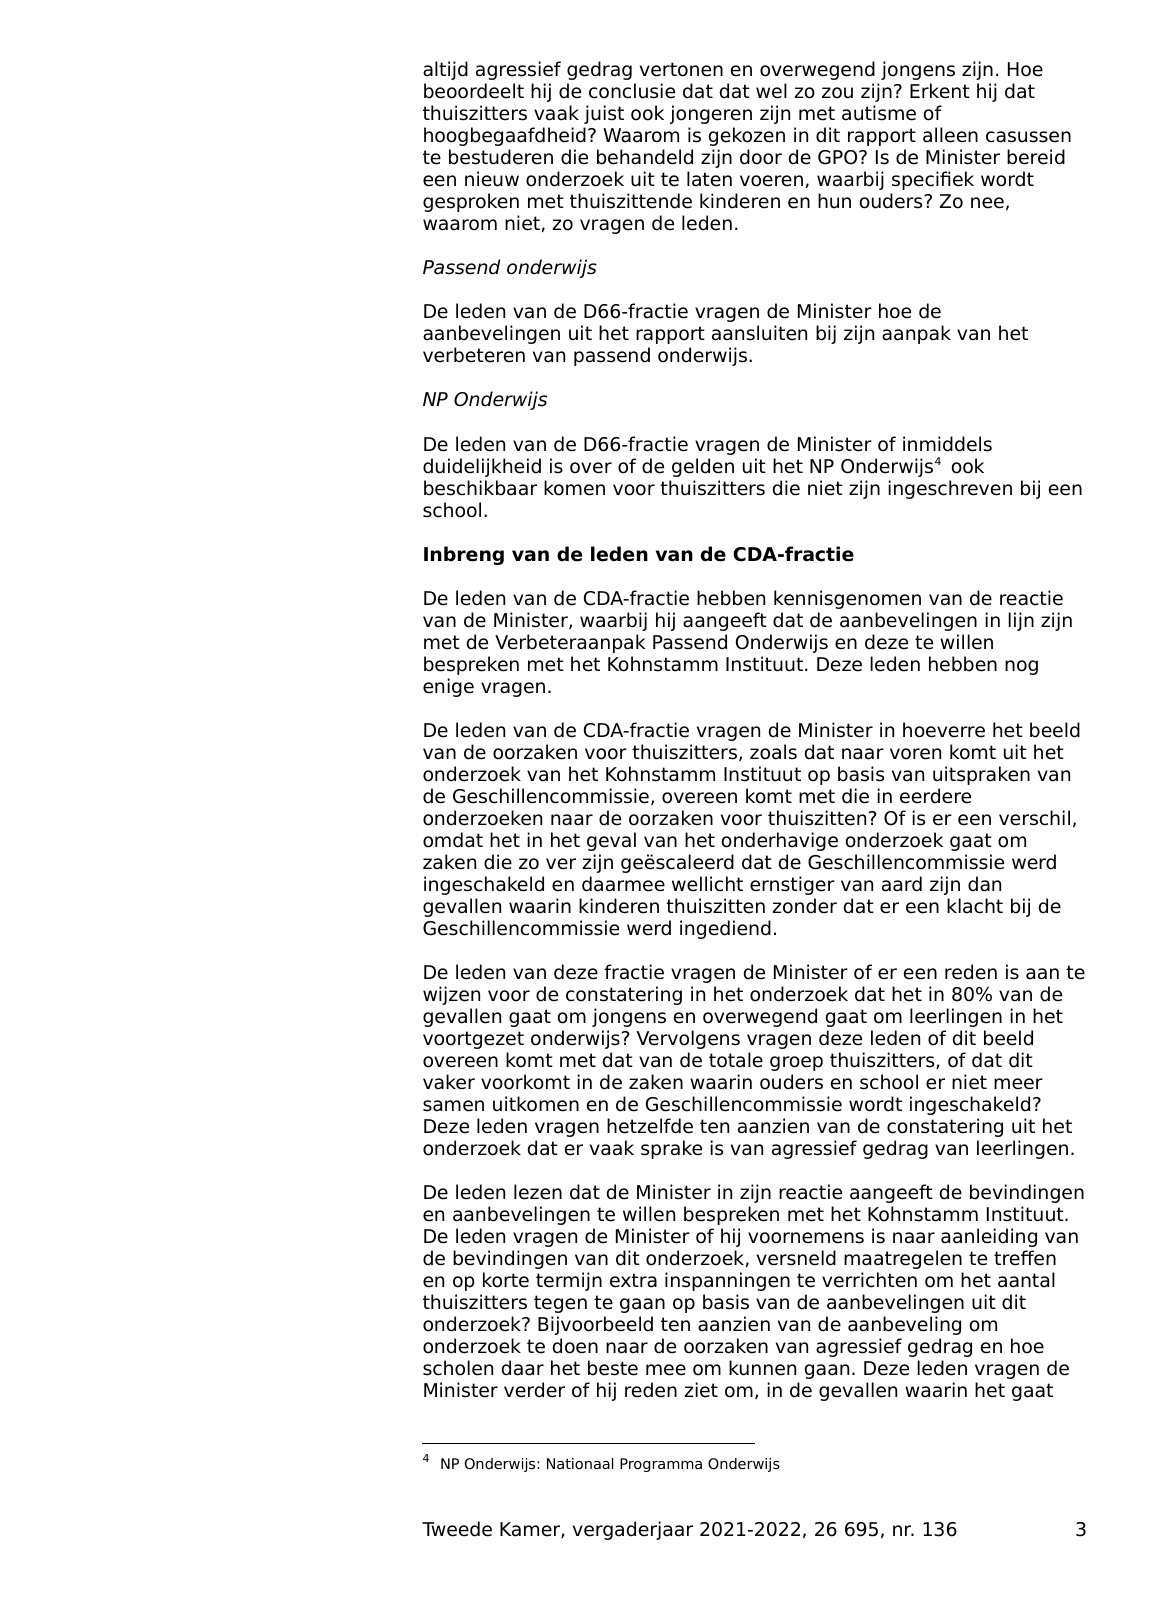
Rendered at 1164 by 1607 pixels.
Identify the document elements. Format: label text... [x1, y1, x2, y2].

text De leden van de D66-fractie vragen de Minister of inmiddels duidelijkheid is over of de gelden uit het NP Onderwijs ook beschikbaar komen voor thuiszitters die niet zijn ingeschreven bij een school. [422, 433, 1087, 521]
subtitle Passend onderwijs [422, 257, 1087, 279]
text De leden lezen dat de Minister in zijn reactie aangeeft de bevindingen en aanbevelingen te willen bespreken met het Kohnstamm Instituut. De leden vragen de Minister of hij voornemens is naar aanleiding van de bevindingen van dit onderzoek, versneld maatregelen te treffen en op korte termijn extra inspanningen te verrichten om het aantal thuiszitters tegen te gaan op basis van de aanbevelingen uit dit onderzoek? Bijvoorbeeld ten aanzien van de aanbeveling om onderzoek te doen naar de oorzaken van agressief gedrag en hoe scholen daar het beste mee om kunnen gaan. Deze leden vragen de Minister verder of hij reden ziet om, in de gevallen waarin het gaat [422, 1182, 1087, 1402]
text De leden van de CDA-fractie vragen de Minister in hoeverre het beeld van de oorzaken voor thuiszitters, zoals dat naar voren komt uit het onderzoek van het Kohnstamm Instituut op basis van uitspraken van de Geschillencommissie, overeen komt met die in eerdere onderzoeken naar de oorzaken voor thuiszitten? Of is er een verschil, omdat het in het geval van het onderhavige onderzoek gaat om zaken die zo ver zijn geëscaleerd dat de Geschillencommissie werd ingeschakeld en daarmee wellicht ernstiger van aard zijn dan gevallen waarin kinderen thuiszitten zonder dat er een klacht bij de Geschillencommissie werd ingediend. [422, 720, 1087, 940]
text NP Onderwijs: Nationaal Programma Onderwijs [422, 1452, 1087, 1474]
text De leden van de D66-fractie vragen de Minister hoe de aanbevelingen uit het rapport aansluiten bij zijn aanpak van het verbeteren van passend onderwijs. [422, 301, 1087, 367]
text altijd agressief gedrag vertonen en overwegend jongens zijn. Hoe beoordeelt hij de conclusie dat dat wel zo zou zijn? Erkent hij dat thuiszitters vaak juist ook jongeren zijn met autisme of hoogbegaafdheid? Waarom is gekozen in dit rapport alleen casussen te bestuderen die behandeld zijn door de GPO? Is de Minister bereid een nieuw onderzoek uit te laten voeren, waarbij specifiek wordt gesproken met thuiszittende kinderen en hun ouders? Zo nee, waarom niet, zo vragen de leden. [422, 59, 1087, 235]
text De leden van deze fractie vragen de Minister of er een reden is aan te wijzen voor de constatering in het onderzoek dat het in 80% van de gevallen gaat om jongens en overwegend gaat om leerlingen in het voortgezet onderwijs? Vervolgens vragen deze leden of dit beeld overeen komt met dat van de totale groep thuiszitters, of dat dit vaker voorkomt in de zaken waarin ouders en school er niet meer samen uitkomen en de Geschillencommissie wordt ingeschakeld? Deze leden vragen hetzelfde ten aanzien van de constatering uit het onderzoek dat er vaak sprake is van agressief gedrag van leerlingen. [422, 962, 1087, 1160]
subtitle NP Onderwijs [422, 389, 1087, 411]
subtitle Inbreng van de leden van de CDA-fractie [422, 544, 1087, 566]
text De leden van de CDA-fractie hebben kennisgenomen van de reactie van de Minister, waarbij hij aangeeft dat de aanbevelingen in lijn zijn met de Verbeteraanpak Passend Onderwijs en deze te willen bespreken met het Kohnstamm Instituut. Deze leden hebben nog enige vragen. [422, 588, 1087, 698]
